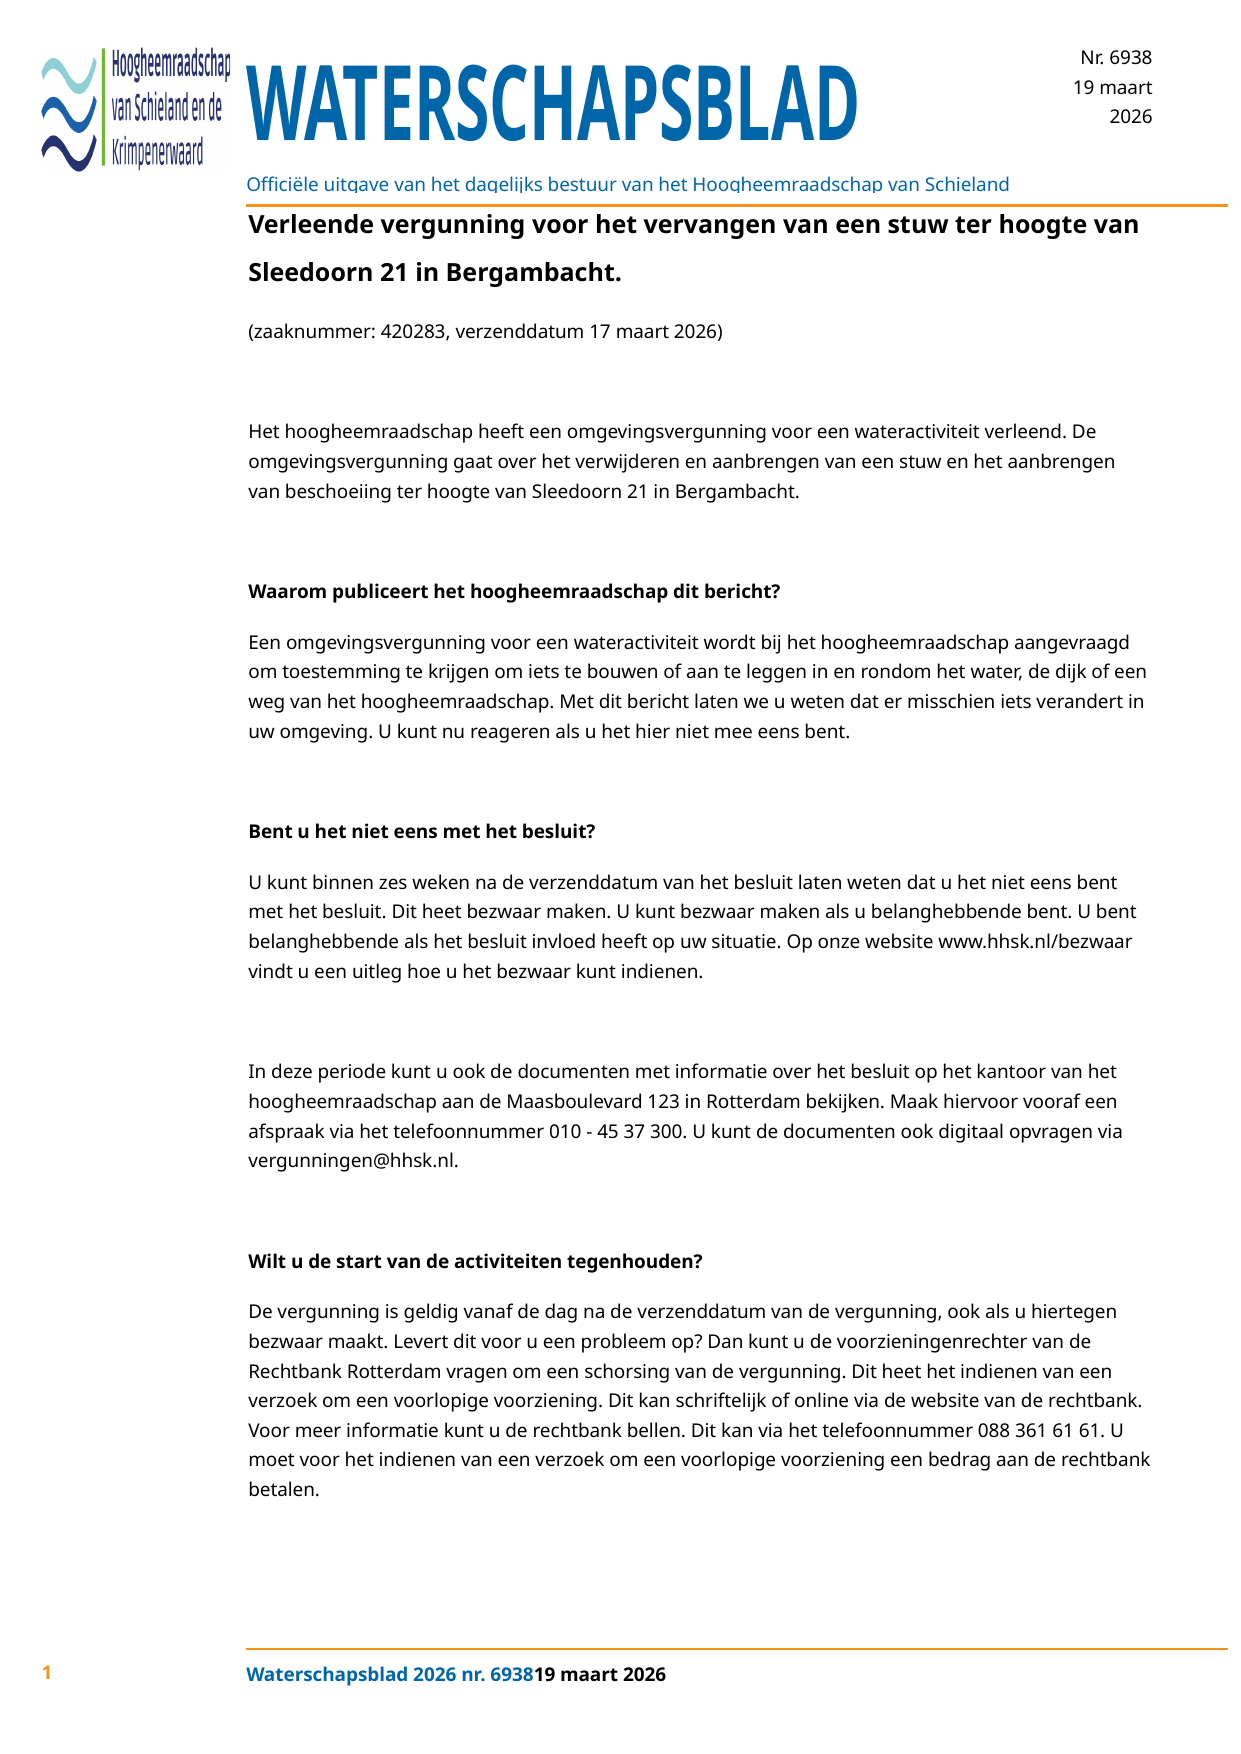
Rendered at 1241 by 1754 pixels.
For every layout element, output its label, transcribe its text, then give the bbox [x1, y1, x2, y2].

text Waarom publiceert het hoogheemraadschap dit bericht? [248, 579, 1152, 604]
text Het hoogheemraadschap heeft een omgevingsvergunning voor een wateractiviteit verleend. De omgevingsvergunning gaat over het verwijderen en aanbrengen van een stuw en het aanbrengen van beschoeiing ter hoogte van Sleedoorn 21 in Bergambacht. [248, 419, 1152, 504]
text Bent u het niet eens met het besluit? [248, 819, 1152, 844]
text Wilt u de start van de activiteiten tegenhouden? [248, 1248, 1152, 1274]
text De vergunning is geldig vanaf de dag na de verzenddatum van de vergunning, ook als u hiertegen bezwaar maakt. Levert dit voor u een probleem op? Dan kunt u de voorzieningenrechter van de Rechtbank Rotterdam vragen om een schorsing van de vergunning. Dit heet het indienen van een verzoek om een voorlopige voorziening. Dit kan schriftelijk of online via de website van de rechtbank. Voor meer informatie kunt u de rechtbank bellen. Dit kan via het telefoonnummer 088 361 61 61. U moet voor het indienen van een verzoek om een voorlopige voorziening een bedrag aan de rechtbank betalen. [248, 1299, 1152, 1502]
text Een omgevingsvergunning voor een wateractiviteit wordt bij het hoogheemraadschap aangevraagd om toestemming te krijgen om iets te bouwen of aan te leggen in en rondom het water, de dijk of een weg van het hoogheemraadschap. Met dit bericht laten we u weten dat er misschien iets verandert in uw omgeving. U kunt nu reageren als u het hier niet mee eens bent. [248, 629, 1152, 744]
picture [41, 47, 231, 172]
text In deze periode kunt u ook de documenten met informatie over het besluit op het kantoor van het hoogheemraadschap aan de Maasboulevard 123 in Rotterdam bekijken. Maak hiervoor vooraf een afspraak via het telefoonnummer 010 - 45 37 300. U kunt de documenten ook digitaal opvragen via vergunningen@hhsk.nl. [248, 1059, 1152, 1173]
text U kunt binnen zes weken na de verzenddatum van het besluit laten weten dat u het niet eens bent met het besluit. Dit heet bezwaar maken. U kunt bezwaar maken als u belanghebbende bent. U bent belanghebbende als het besluit invloed heeft op uw situatie. Op onze website www.hhsk.nl/bezwaar vindt u een uitleg hoe u het bezwaar kunt indienen. [248, 869, 1152, 984]
text Verleende vergunning voor het vervangen van een stuw ter hoogte van Sleedoorn 21 in Bergambacht. [248, 207, 1152, 288]
text (zaaknummer: 420283, verzenddatum 17 maart 2026) [248, 318, 1152, 344]
